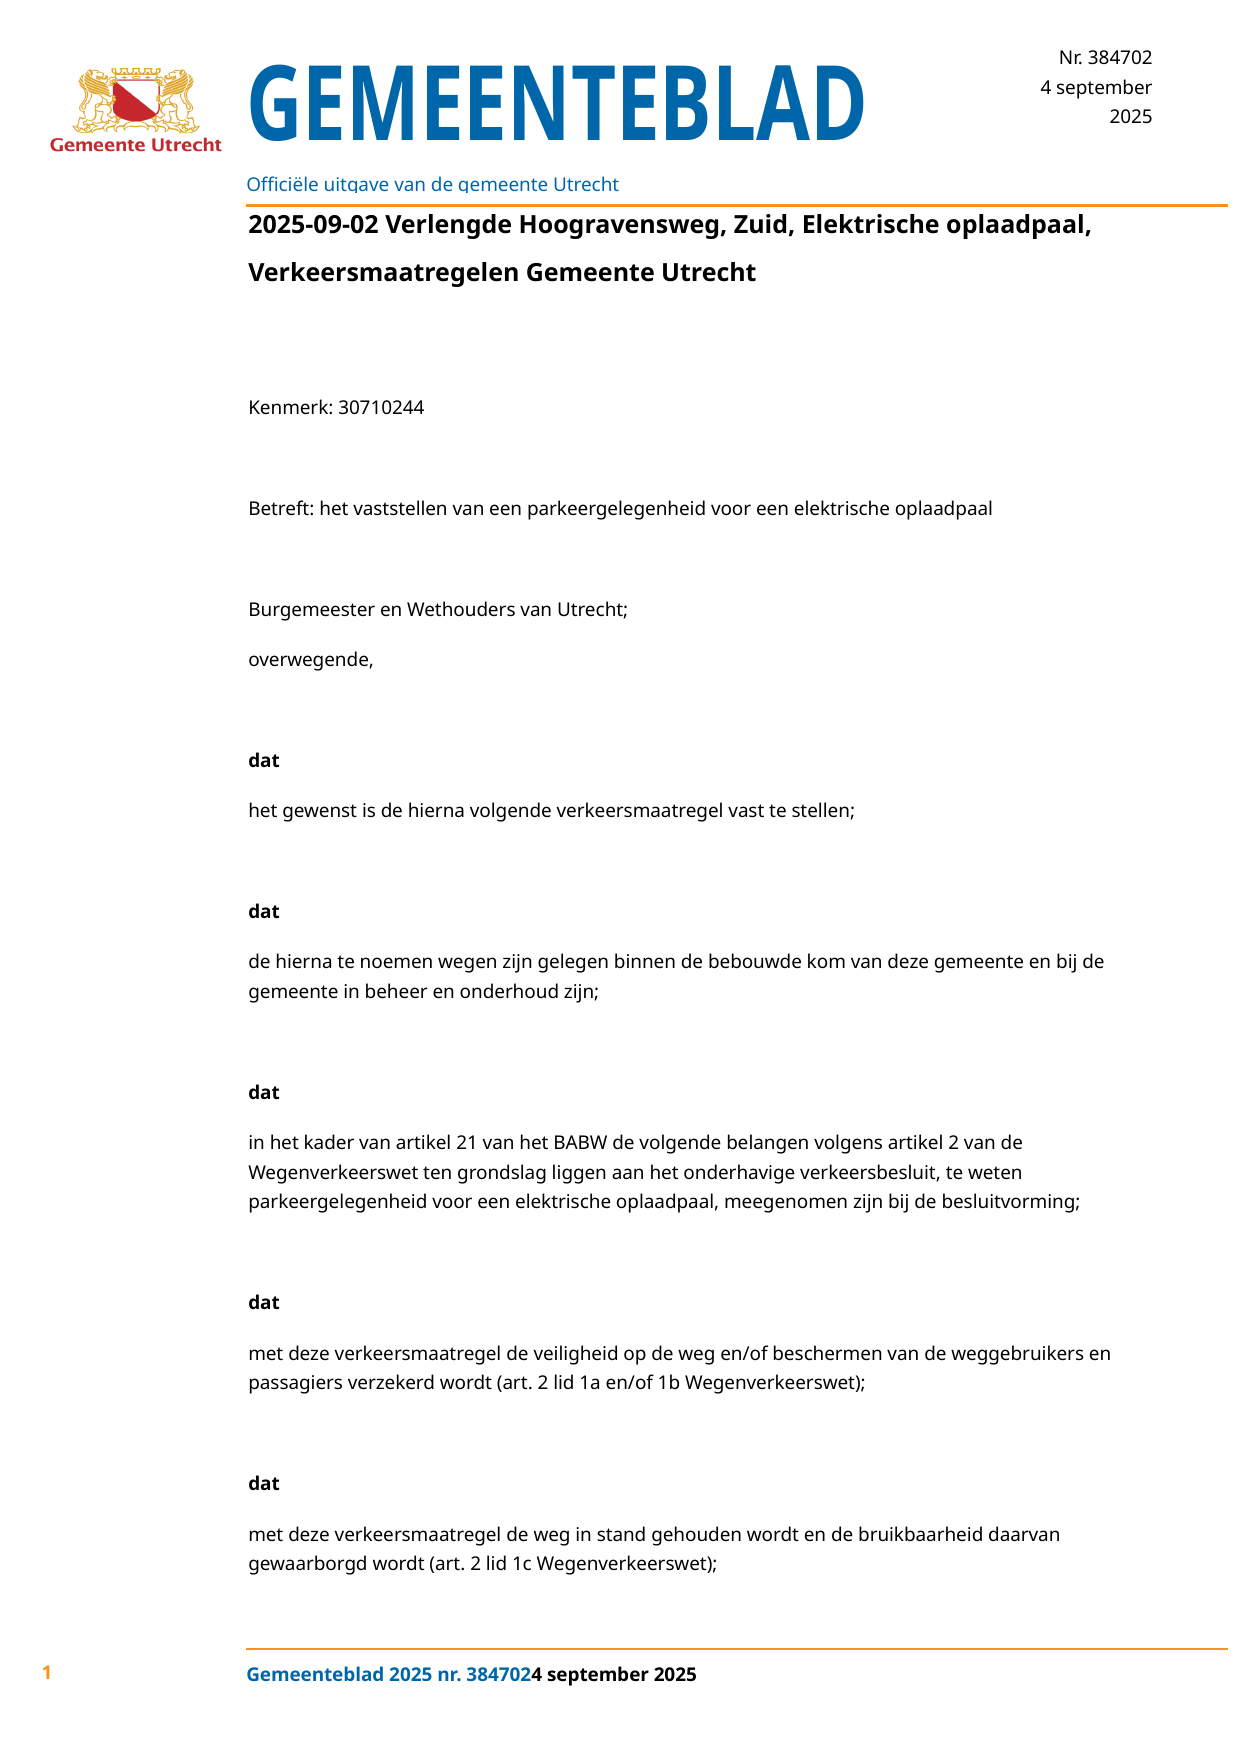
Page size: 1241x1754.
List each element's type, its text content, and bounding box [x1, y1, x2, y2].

text overwegende, [248, 646, 1152, 672]
text Kenmerk: 30710244 [248, 394, 1152, 420]
text 2025-09-02 Verlengde Hoogravensweg, Zuid, Elektrische oplaadpaal, Verkeersmaatregelen Gemeente Utrecht [248, 207, 1152, 288]
text dat [248, 1470, 1152, 1496]
text Betreft: het vaststellen van een parkeergelegenheid voor een elektrische oplaadpaal [248, 495, 1152, 521]
text Burgemeester en Wethouders van Utrecht; [248, 596, 1152, 621]
picture [41, 47, 231, 172]
text de hierna te noemen wegen zijn gelegen binnen de bebouwde kom van deze gemeente en bij de gemeente in beheer en onderhoud zijn; [248, 949, 1152, 1004]
text in het kader van artikel 21 van het BABW de volgende belangen volgens artikel 2 van de Wegenverkeerswet ten grondslag liggen aan het onderhavige verkeersbesluit, te weten parkeergelegenheid voor een elektrische oplaadpaal, meegenomen zijn bij de besluitvorming; [248, 1129, 1152, 1214]
text het gewenst is de hierna volgende verkeersmaatregel vast te stellen; [248, 797, 1152, 823]
text met deze verkeersmaatregel de weg in stand gehouden wordt en de bruikbaarheid daarvan gewaarborgd wordt (art. 2 lid 1c Wegenverkeerswet); [248, 1521, 1152, 1576]
text dat [248, 747, 1152, 773]
text dat [248, 1079, 1152, 1105]
text met deze verkeersmaatregel de veiligheid op de weg en/of beschermen van de weggebruikers en passagiers verzekerd wordt (art. 2 lid 1a en/of 1b Wegenverkeerswet); [248, 1340, 1152, 1395]
text dat [248, 1289, 1152, 1315]
text dat [248, 898, 1152, 924]
